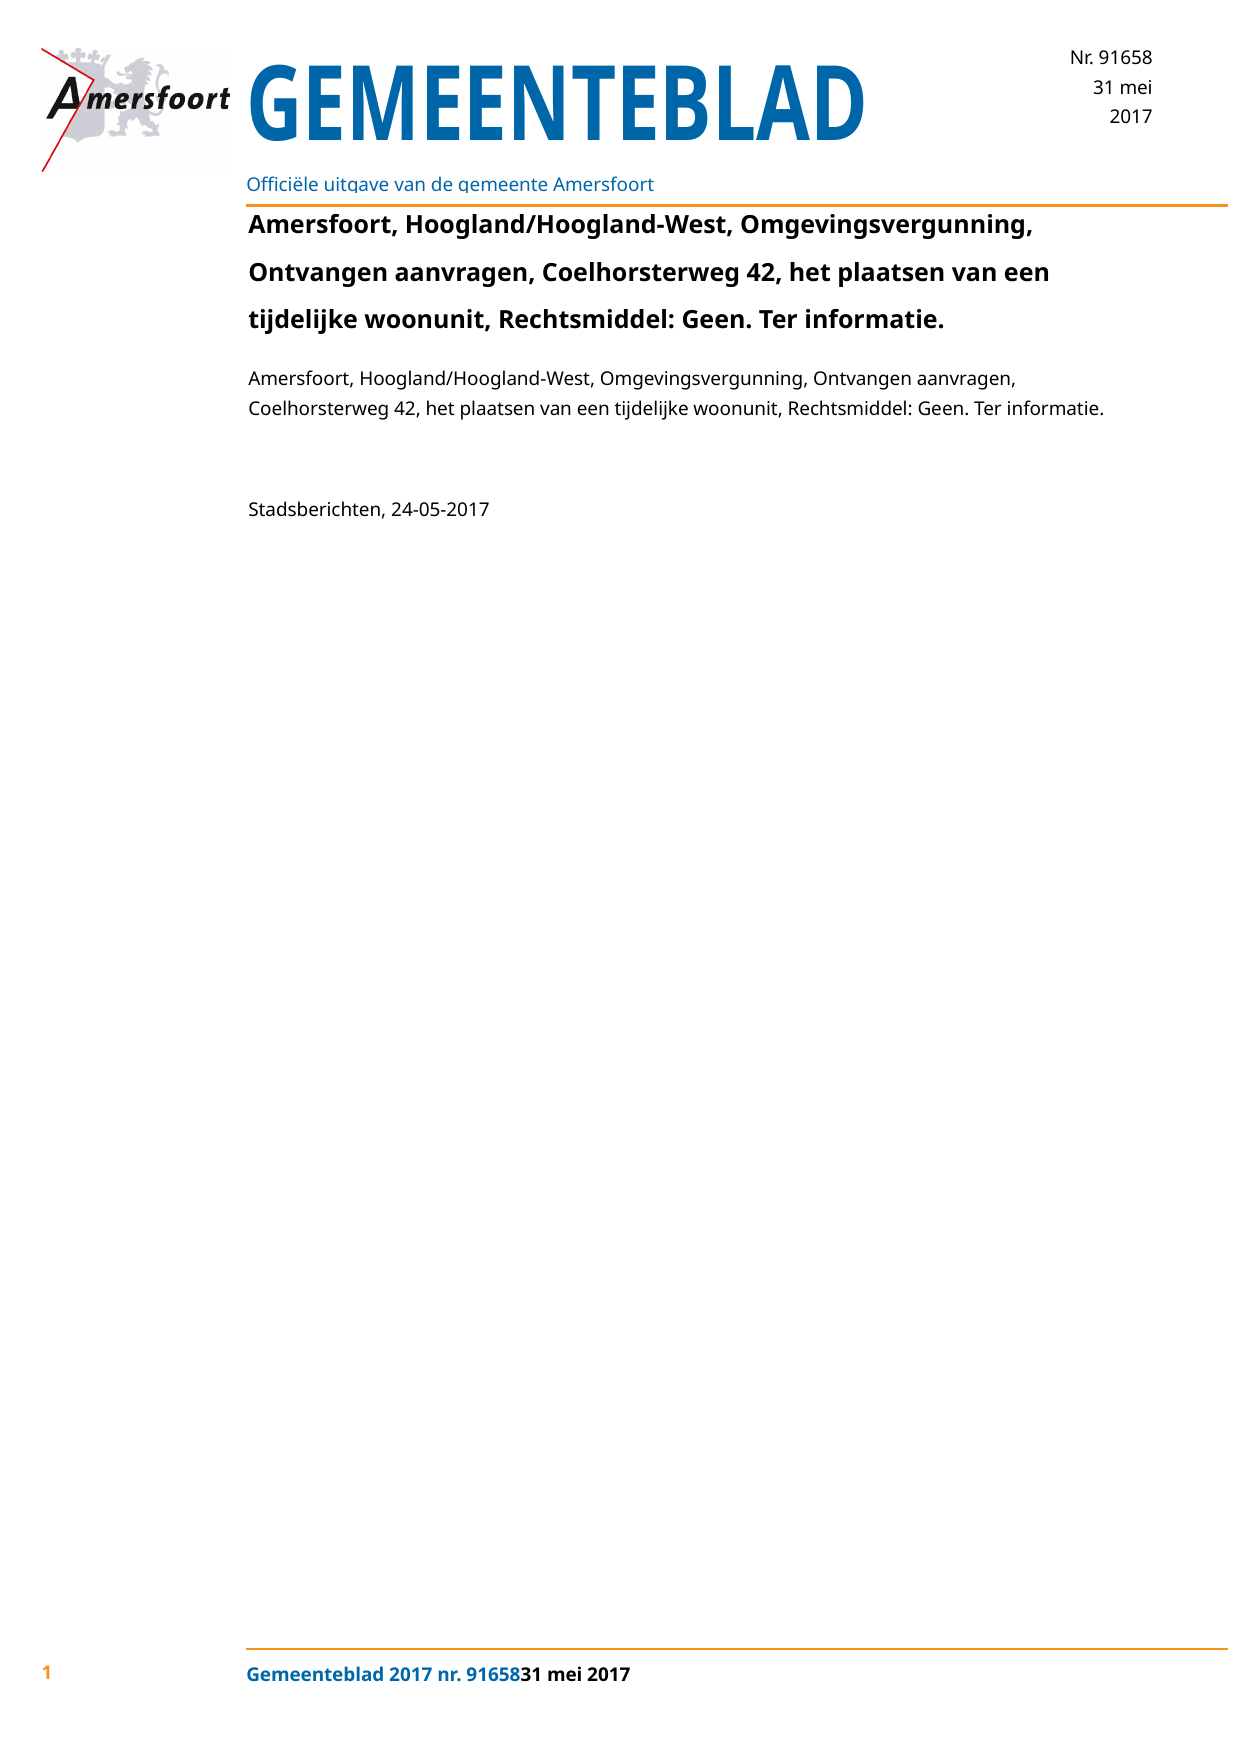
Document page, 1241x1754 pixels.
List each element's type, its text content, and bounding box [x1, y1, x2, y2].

text Amersfoort, Hoogland/Hoogland-West, Omgevingsvergunning, Ontvangen aanvragen, Coelhorsterweg 42, het plaatsen van een tijdelijke woonunit, Rechtsmiddel: Geen. Ter informatie. [248, 207, 1152, 336]
picture [41, 47, 231, 172]
text Amersfoort, Hoogland/Hoogland-West, Omgevingsvergunning, Ontvangen aanvragen, Coelhorsterweg 42, het plaatsen van een tijdelijke woonunit, Rechtsmiddel: Geen. Ter informatie. [248, 366, 1152, 421]
text Stadsberichten, 24-05-2017 [248, 496, 1152, 522]
